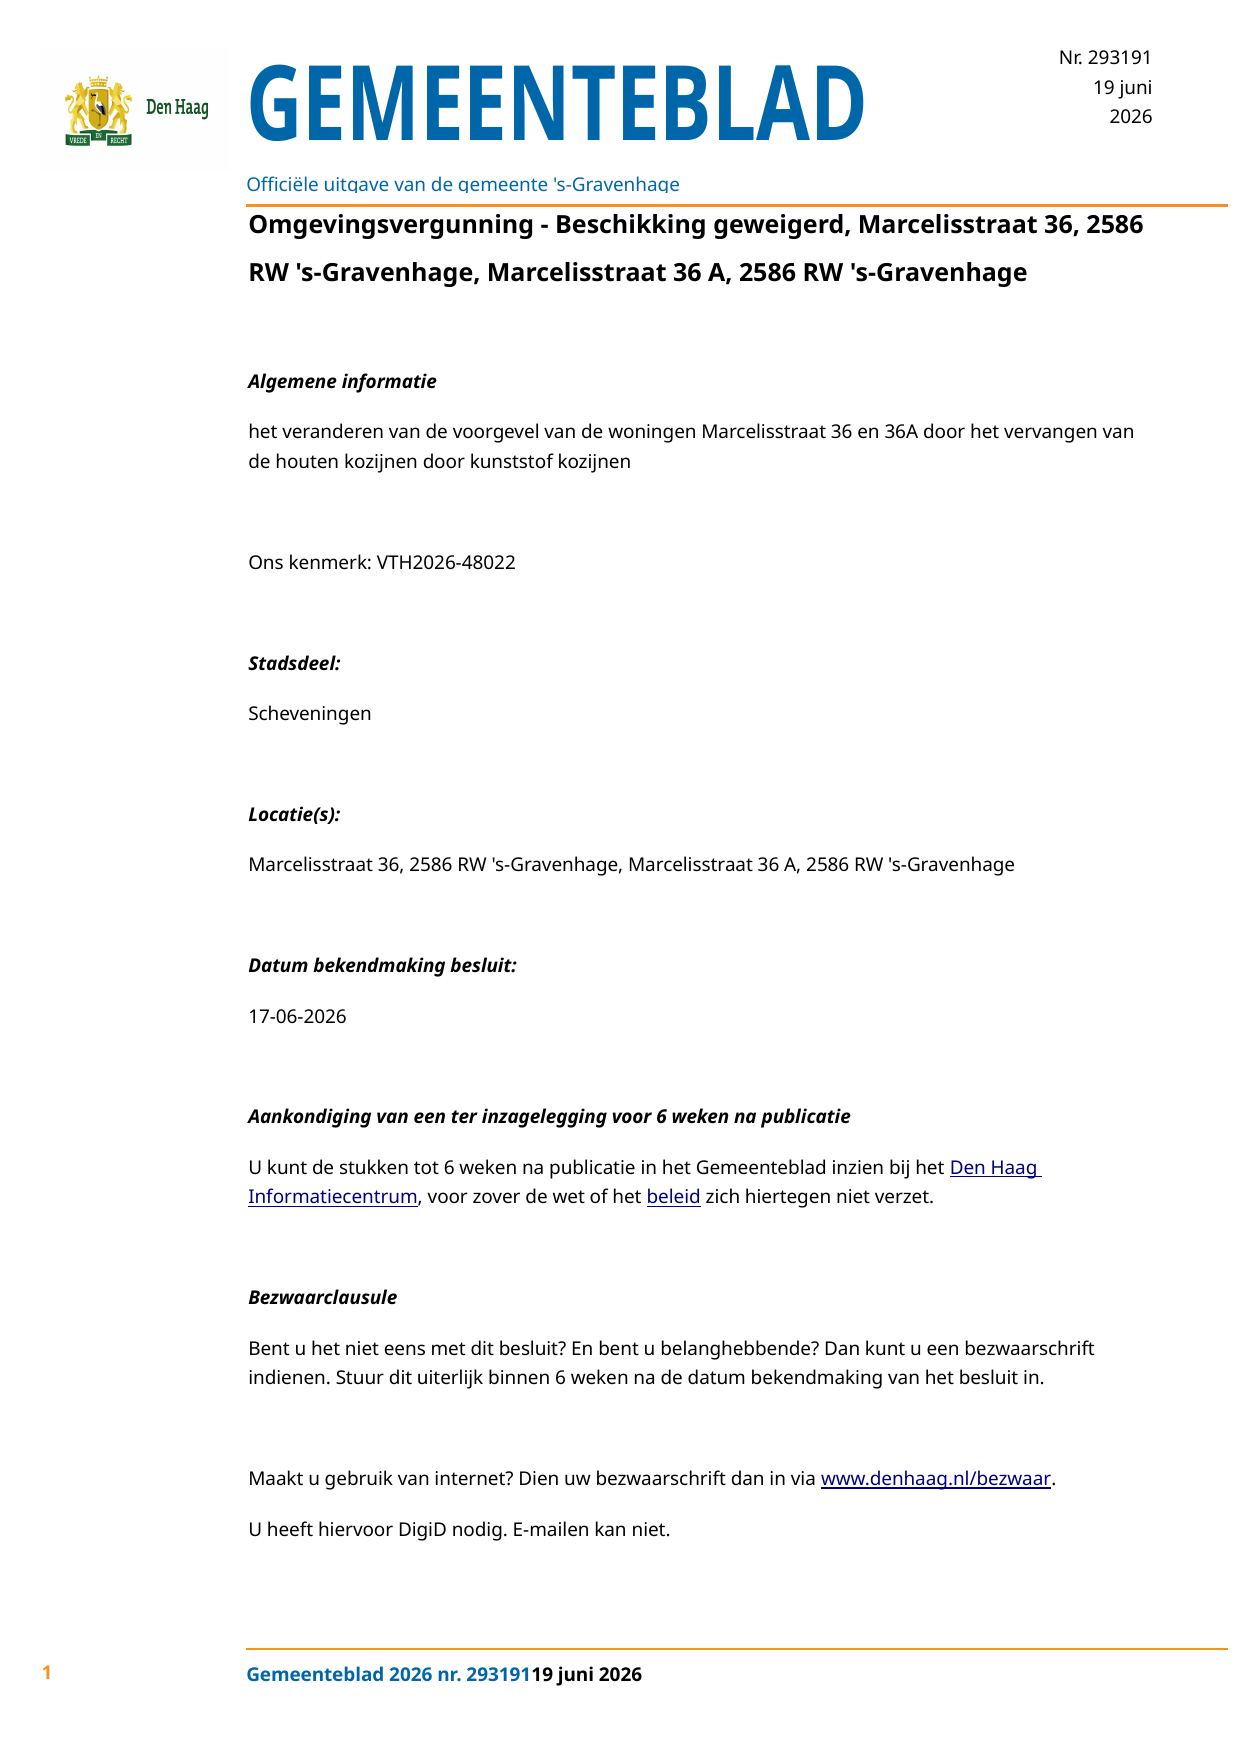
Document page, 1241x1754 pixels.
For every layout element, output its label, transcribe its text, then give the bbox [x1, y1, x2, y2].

text U heeft hiervoor DigiD nodig. E-mailen kan niet. [248, 1516, 1152, 1542]
text Algemene informatie [248, 368, 1152, 394]
text Aankondiging van een ter inzagelegging voor 6 weken na publicatie [248, 1104, 1152, 1129]
text Marcelisstraat 36, 2586 RW 's-Gravenhage, Marcelisstraat 36 A, 2586 RW 's-Gravenhage [248, 852, 1152, 877]
text Omgevingsvergunning - Beschikking geweigerd, Marcelisstraat 36, 2586 RW 's-Gravenhage, Marcelisstraat 36 A, 2586 RW 's-Gravenhage [248, 207, 1152, 288]
text Ons kenmerk: VTH2026-48022 [248, 549, 1152, 575]
text Locatie(s): [248, 801, 1152, 827]
text Datum bekendmaking besluit: [248, 952, 1152, 978]
picture [41, 47, 231, 172]
text Scheveningen [248, 700, 1152, 726]
text Bent u het niet eens met dit besluit? En bent u belanghebbende? Dan kunt u een bezwaarschrift indienen. Stuur dit uiterlijk binnen 6 weken na de datum bekendmaking van het besluit in. [248, 1335, 1152, 1390]
text Bezwaarclausule [248, 1284, 1152, 1310]
text U kunt de stukken tot 6 weken na publicatie in het Gemeenteblad inzien bij het Den Haag Informatiecentrum, voor zover de wet of het beleid zich hiertegen niet verzet. [248, 1154, 1152, 1209]
text Maakt u gebruik van internet? Dien uw bezwaarschrift dan in via www.denhaag.nl/bezwaar. [248, 1465, 1152, 1491]
text Stadsdeel: [248, 650, 1152, 676]
text het veranderen van de voorgevel van de woningen Marcelisstraat 36 en 36A door het vervangen van de houten kozijnen door kunststof kozijnen [248, 419, 1152, 474]
text 17-06-2026 [248, 1003, 1152, 1029]
